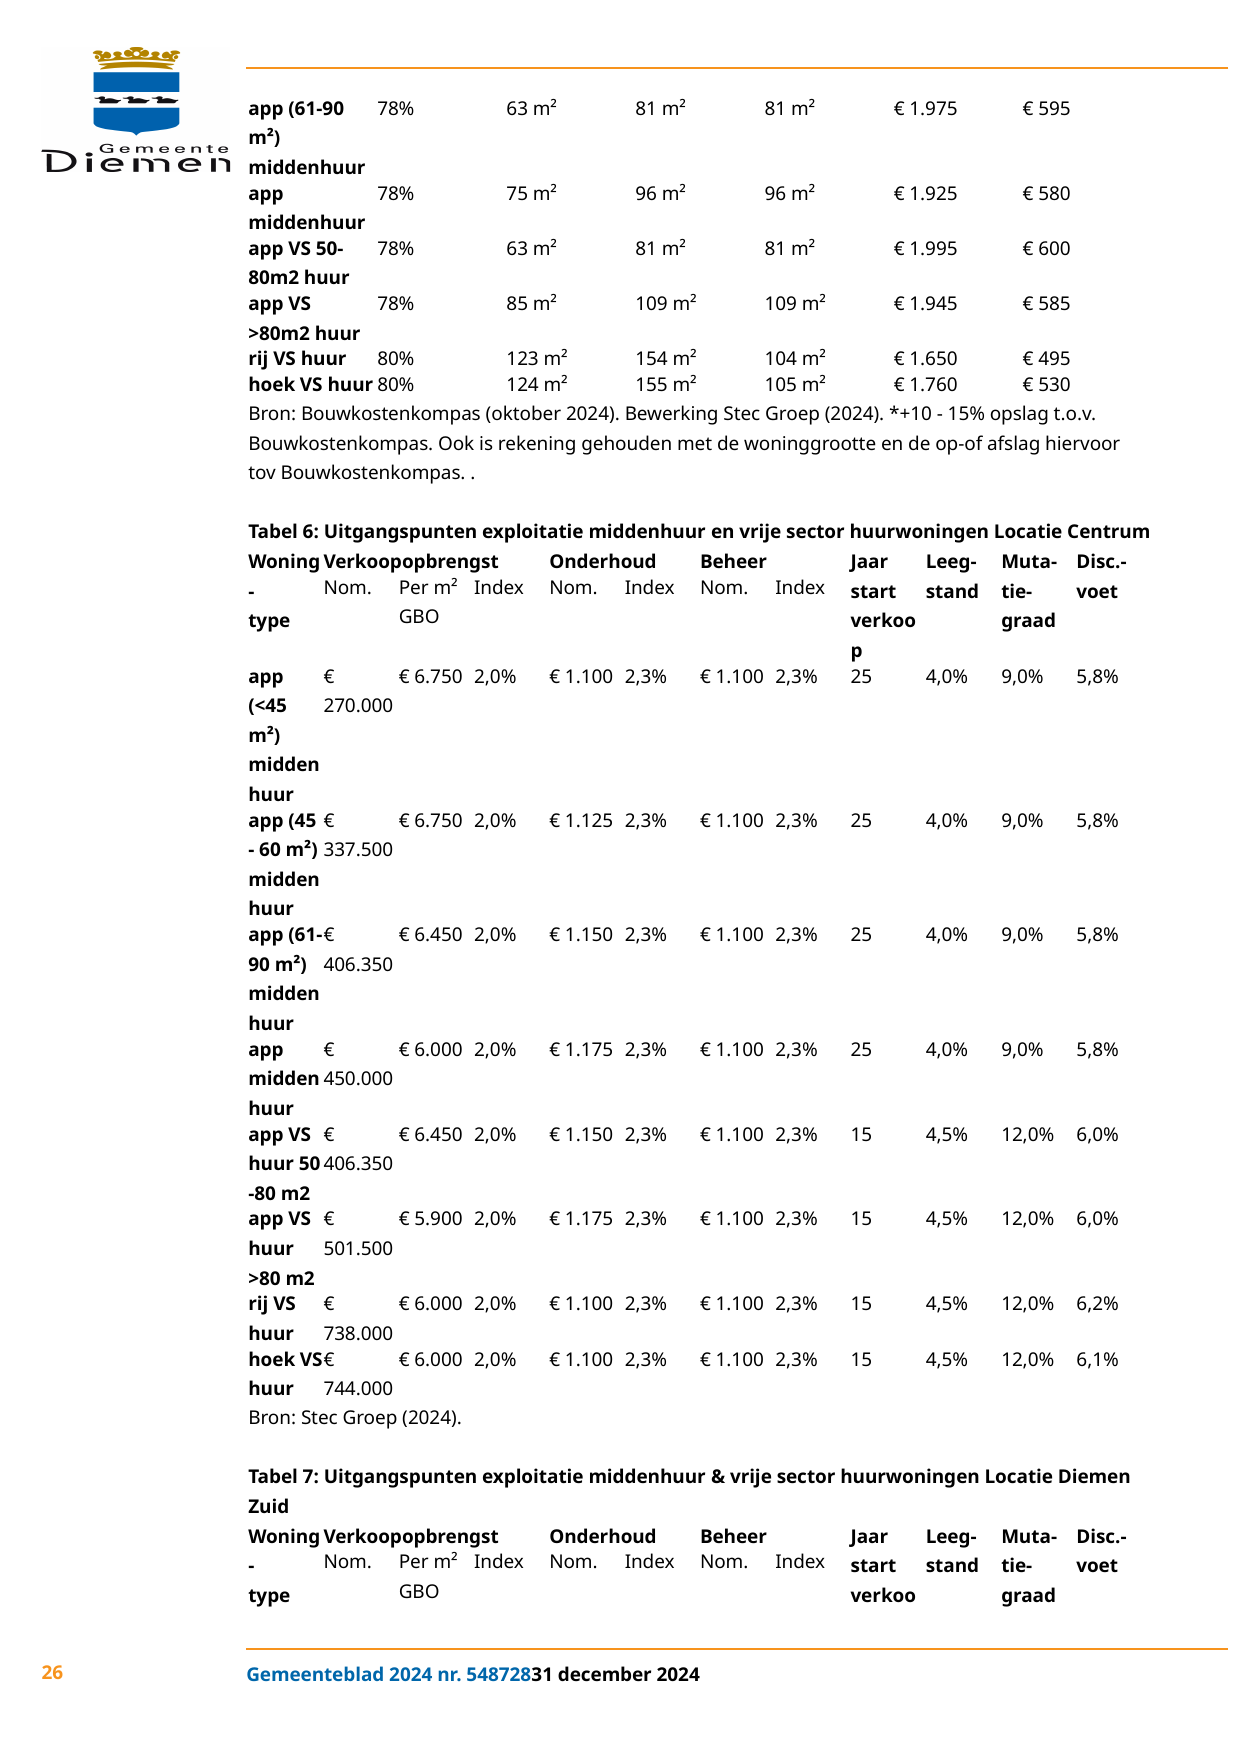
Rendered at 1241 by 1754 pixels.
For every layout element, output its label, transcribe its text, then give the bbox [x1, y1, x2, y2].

table_cell 5,8% [1076, 921, 1152, 1036]
table_cell Per m² GBO [399, 574, 474, 663]
table_cell € 6.750 [399, 663, 474, 807]
table_cell rij VS huur [248, 346, 377, 371]
table_cell 80% [377, 371, 506, 397]
table_cell 5,8% [1076, 663, 1152, 807]
table_cell 15 [850, 1206, 926, 1291]
table_cell Index [625, 1549, 700, 1608]
table_cell € 6.000 [399, 1036, 474, 1121]
table_cell € 6.000 [399, 1346, 474, 1401]
table_cell € 1.100 [700, 663, 775, 807]
table_cell hoek VS huur [248, 1346, 323, 1401]
text Tabel 6: Uitgangspunten exploitatie middenhuur en vrije sector huurwoningen Locatie Centrum [248, 519, 1152, 544]
table_cell 124 m² [506, 371, 635, 397]
table_cell Per m² GBO [399, 1549, 474, 1608]
table_cell Nom. [700, 1549, 775, 1608]
table_cell € 585 [1023, 290, 1152, 346]
table_cell € 1.100 [700, 1036, 775, 1121]
table_cell hoek VS huur [248, 371, 377, 397]
table_cell 2,3% [625, 1291, 700, 1346]
table_cell 2,0% [474, 1206, 549, 1291]
table_cell 2,0% [474, 921, 549, 1036]
table_cell Nom. [323, 574, 398, 663]
table_cell 4,5% [926, 1206, 1001, 1291]
table_header Jaar start verkoo [850, 1523, 926, 1608]
table_cell 2,0% [474, 1346, 549, 1401]
table_cell 2,3% [625, 1346, 700, 1401]
table_cell 15 [850, 1291, 926, 1346]
table_cell € 1.150 [549, 921, 624, 1036]
table_cell 15 [850, 1121, 926, 1206]
table_cell 4,0% [926, 1036, 1001, 1121]
table_cell 155 m² [635, 371, 764, 397]
table_cell € 1.995 [894, 235, 1022, 290]
table_cell Index [775, 1549, 850, 1608]
table_cell 2,3% [775, 1346, 850, 1401]
table_cell € 1.100 [549, 1291, 624, 1346]
table_cell 2,0% [474, 1036, 549, 1121]
table_cell 78% [377, 95, 506, 180]
table_cell 25 [850, 1036, 926, 1121]
table_cell app (61-90 m²) middenhuur [248, 921, 323, 1036]
table_cell € 1.175 [549, 1206, 624, 1291]
table_cell € 1.100 [700, 1291, 775, 1346]
table_cell 25 [850, 807, 926, 921]
table_cell 2,0% [474, 663, 549, 807]
table_cell 12,0% [1001, 1291, 1076, 1346]
table_cell 109 m² [764, 290, 893, 346]
table_cell € 6.450 [399, 921, 474, 1036]
table_header Muta- tie- graad [1001, 1523, 1076, 1608]
table_cell 25 [850, 663, 926, 807]
table_cell 6,2% [1076, 1291, 1152, 1346]
table_cell 81 m² [635, 95, 764, 180]
table_header Disc.- voet [1076, 548, 1152, 663]
table_cell app (<45 m²) middenhuur [248, 663, 323, 807]
table_cell € 1.650 [894, 346, 1022, 371]
table_cell 4,5% [926, 1121, 1001, 1206]
table_cell € 6.450 [399, 1121, 474, 1206]
table_cell 4,0% [926, 921, 1001, 1036]
text Tabel 7: Uitgangspunten exploitatie middenhuur & vrije sector huurwoningen Locatie Diemen Zuid [248, 1463, 1152, 1519]
table_cell 12,0% [1001, 1206, 1076, 1291]
table_cell app middenhuur [248, 180, 377, 235]
table_cell app middenhuur [248, 1036, 323, 1121]
table_cell 2,3% [775, 1206, 850, 1291]
table_cell 123 m² [506, 346, 635, 371]
table_cell € 1.100 [700, 807, 775, 921]
table_cell 6,1% [1076, 1346, 1152, 1401]
table_cell € 530 [1023, 371, 1152, 397]
table_cell app (61-90 m²) middenhuur [248, 95, 377, 180]
table_cell Nom. [700, 574, 775, 663]
table_cell 2,0% [474, 807, 549, 921]
table_cell € 595 [1023, 95, 1152, 180]
text Bron: Stec Groep (2024). [248, 1404, 1152, 1430]
table_cell € 495 [1023, 346, 1152, 371]
table_cell 2,3% [625, 807, 700, 921]
table_cell app VS >80m2 huur [248, 290, 377, 346]
table_cell € 270.000 [323, 663, 398, 807]
table_cell € 1.150 [549, 1121, 624, 1206]
table_cell rij VS huur [248, 1291, 323, 1346]
table_cell 104 m² [764, 346, 893, 371]
table_header Verkoopopbrengst [323, 548, 549, 574]
table_cell app VS 50-80m2 huur [248, 235, 377, 290]
table_cell 63 m² [506, 235, 635, 290]
table_cell € 1.175 [549, 1036, 624, 1121]
table_cell 78% [377, 235, 506, 290]
table_cell 2,3% [775, 1036, 850, 1121]
table_cell 5,8% [1076, 807, 1152, 921]
table_cell Nom. [549, 1549, 624, 1608]
table_cell 15 [850, 1346, 926, 1401]
table_cell € 738.000 [323, 1291, 398, 1346]
table_header Disc.- voet [1076, 1523, 1152, 1608]
table_cell 96 m² [635, 180, 764, 235]
table_cell 105 m² [764, 371, 893, 397]
table_cell 6,0% [1076, 1206, 1152, 1291]
table_cell Nom. [549, 574, 624, 663]
table_header Woning- type [248, 1523, 323, 1608]
table_cell 2,3% [625, 1121, 700, 1206]
table_cell 5,8% [1076, 1036, 1152, 1121]
table_cell € 6.000 [399, 1291, 474, 1346]
table_cell Index [474, 1549, 549, 1608]
table_cell 80% [377, 346, 506, 371]
table_cell 2,0% [474, 1291, 549, 1346]
table_cell 154 m² [635, 346, 764, 371]
table_cell 2,3% [625, 1206, 700, 1291]
table_cell 81 m² [764, 235, 893, 290]
table_cell 109 m² [635, 290, 764, 346]
table_cell € 1.100 [549, 1346, 624, 1401]
table_cell 4,0% [926, 807, 1001, 921]
table_header Onderhoud [549, 548, 700, 574]
table_cell 63 m² [506, 95, 635, 180]
table_cell Index [775, 574, 850, 663]
table_cell 4,5% [926, 1291, 1001, 1346]
table_cell 25 [850, 921, 926, 1036]
table_cell € 1.925 [894, 180, 1022, 235]
table_cell 9,0% [1001, 1036, 1076, 1121]
table_cell 81 m² [764, 95, 893, 180]
picture [41, 47, 231, 172]
table_cell 96 m² [764, 180, 893, 235]
table_cell 9,0% [1001, 807, 1076, 921]
table_cell € 1.125 [549, 807, 624, 921]
table_cell 12,0% [1001, 1346, 1076, 1401]
text Bron: Bouwkostenkompas (oktober 2024). Bewerking Stec Groep (2024). *+10 - 15% opslag t.o.v. Bouwkostenkompas. Ook is rekening gehouden met de woninggrootte en de op-of afslag hiervoor tov Bouwkostenkompas. . [248, 400, 1152, 485]
table_cell 2,3% [775, 1121, 850, 1206]
table_cell € 1.760 [894, 371, 1022, 397]
table_cell 2,3% [625, 921, 700, 1036]
table_cell € 1.100 [700, 921, 775, 1036]
table_cell 85 m² [506, 290, 635, 346]
table_header Leeg- stand [926, 1523, 1001, 1608]
table_cell app (45 - 60 m²) middenhuur [248, 807, 323, 921]
table_header Onderhoud [549, 1523, 700, 1548]
table_cell € 1.945 [894, 290, 1022, 346]
table_cell 2,0% [474, 1121, 549, 1206]
table_cell € 6.750 [399, 807, 474, 921]
table_cell € 5.900 [399, 1206, 474, 1291]
table_cell 78% [377, 290, 506, 346]
table_cell 2,3% [775, 921, 850, 1036]
table_header Leeg- stand [926, 548, 1001, 663]
table_cell € 1.100 [700, 1121, 775, 1206]
table_cell € 580 [1023, 180, 1152, 235]
table_cell 2,3% [775, 1291, 850, 1346]
table_header Verkoopopbrengst [323, 1523, 549, 1548]
table_cell € 406.350 [323, 1121, 398, 1206]
table_header Muta- tie- graad [1001, 548, 1076, 663]
table_cell 2,3% [775, 807, 850, 921]
table_cell app VS huur 50 -80 m2 [248, 1121, 323, 1206]
table_cell € 1.100 [549, 663, 624, 807]
table_header Woning- type [248, 548, 323, 663]
table_cell Index [625, 574, 700, 663]
table_cell 81 m² [635, 235, 764, 290]
table_cell € 1.100 [700, 1206, 775, 1291]
table_cell € 450.000 [323, 1036, 398, 1121]
table_cell 4,0% [926, 663, 1001, 807]
table_cell € 600 [1023, 235, 1152, 290]
table_cell 4,5% [926, 1346, 1001, 1401]
table_cell 78% [377, 180, 506, 235]
table_cell 9,0% [1001, 663, 1076, 807]
table_cell € 744.000 [323, 1346, 398, 1401]
table_cell 2,3% [625, 663, 700, 807]
table_cell 12,0% [1001, 1121, 1076, 1206]
table_cell € 337.500 [323, 807, 398, 921]
table_cell € 1.100 [700, 1346, 775, 1401]
table_header Beheer [700, 548, 850, 574]
table_cell Nom. [323, 1549, 398, 1608]
table_header Beheer [700, 1523, 850, 1548]
table_cell 6,0% [1076, 1121, 1152, 1206]
table_header Jaar start verkoop [850, 548, 926, 663]
table_cell 2,3% [775, 663, 850, 807]
table_cell app VS huur >80 m2 [248, 1206, 323, 1291]
table_cell 9,0% [1001, 921, 1076, 1036]
table_cell € 501.500 [323, 1206, 398, 1291]
table_cell Index [474, 574, 549, 663]
table_cell 2,3% [625, 1036, 700, 1121]
table_cell € 1.975 [894, 95, 1022, 180]
table_cell 75 m² [506, 180, 635, 235]
table_cell € 406.350 [323, 921, 398, 1036]
